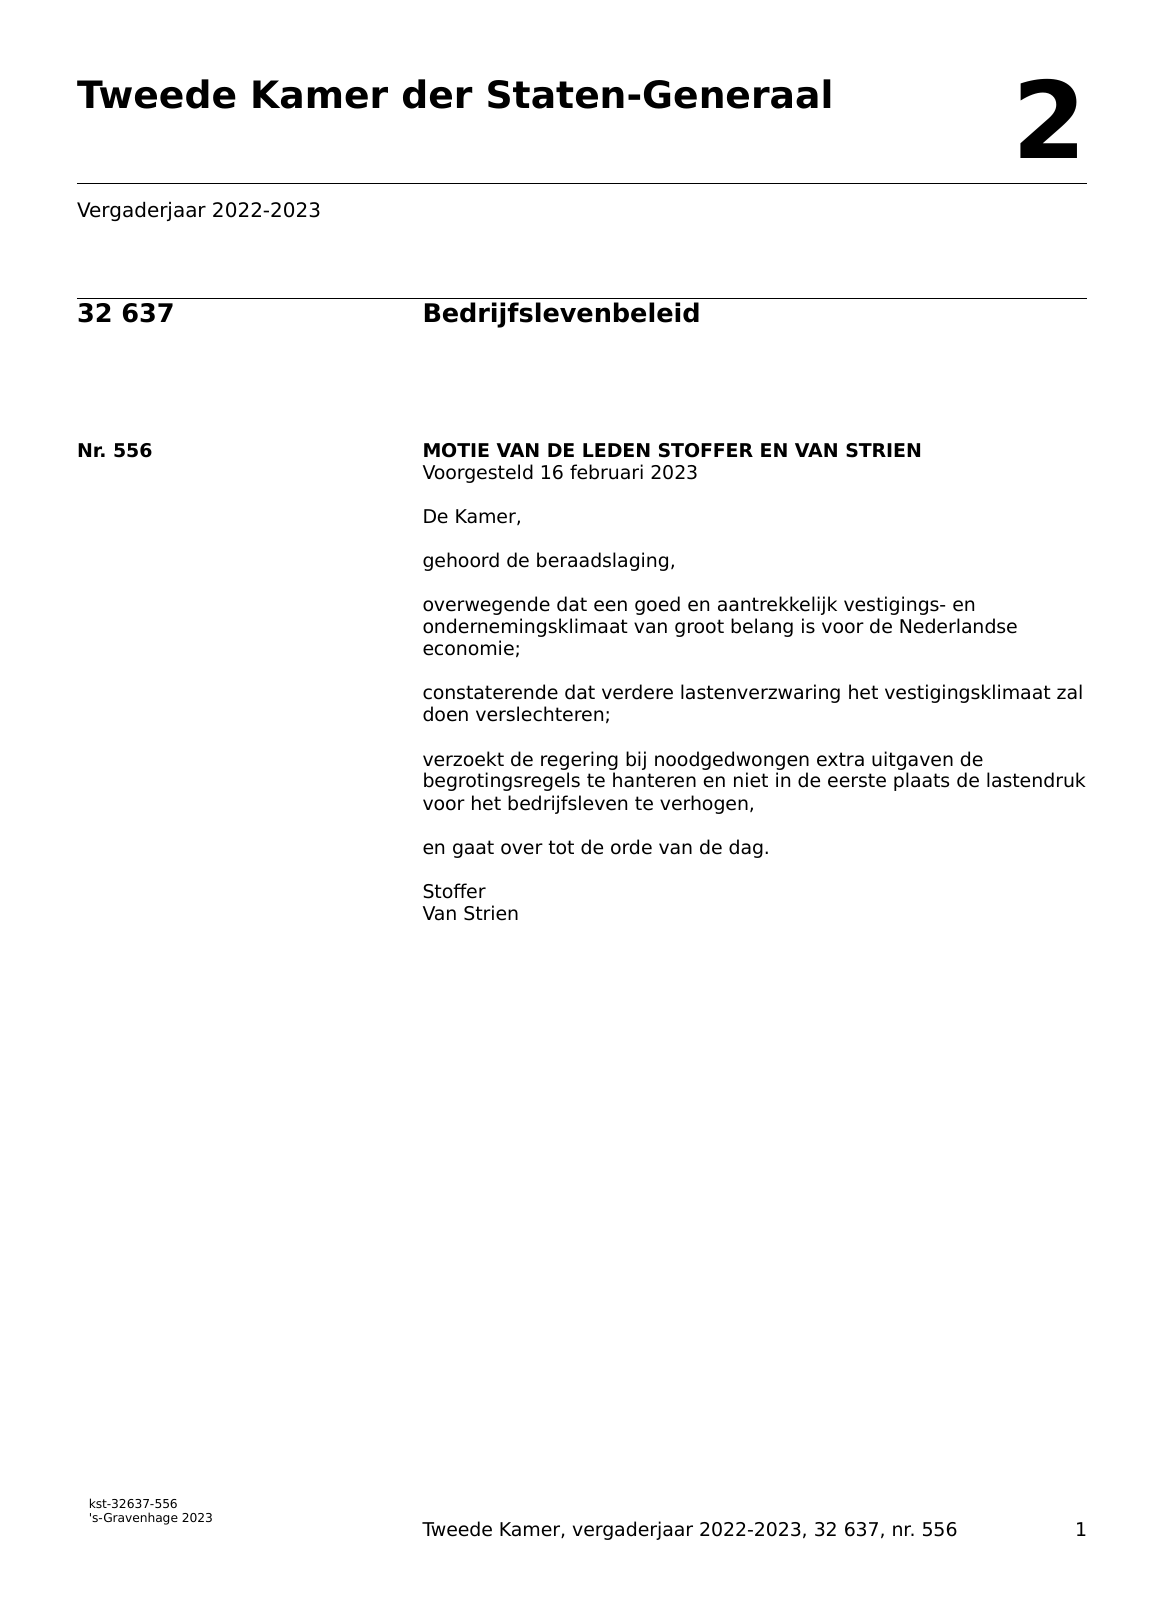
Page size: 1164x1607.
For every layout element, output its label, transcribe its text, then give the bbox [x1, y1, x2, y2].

table_header Tweede Kamer der Staten-Generaal [77, 59, 886, 183]
text gehoord de beraadslaging, [422, 550, 1087, 572]
text en gaat over tot de orde van de dag. [422, 837, 1087, 858]
text 's-Gravenhage 2023 [88, 1511, 323, 1525]
text Voorgesteld 16 februari 2023 [422, 462, 1087, 484]
text Van Strien [422, 903, 1087, 925]
subtitle 32 637 Bedrijfslevenbeleid [77, 299, 1087, 329]
subtitle Nr. 556 MOTIE VAN DE LEDEN STOFFER EN VAN STRIEN [77, 440, 1087, 462]
text Stoffer [422, 881, 1087, 903]
text constaterende dat verdere lastenverzwaring het vestigingsklimaat zal doen verslechteren; [422, 682, 1087, 726]
table_cell Vergaderjaar 2022-2023 [77, 184, 1087, 298]
text kst-32637-556 [88, 1497, 323, 1511]
table_header 2 [886, 59, 1087, 183]
text overwegende dat een goed en aantrekkelijk vestigings- en ondernemingsklimaat van groot belang is voor de Nederlandse economie; [422, 594, 1087, 660]
text verzoekt de regering bij noodgedwongen extra uitgaven de begrotingsregels te hanteren en niet in de eerste plaats de lastendruk voor het bedrijfsleven te verhogen, [422, 748, 1087, 814]
text De Kamer, [422, 506, 1087, 528]
